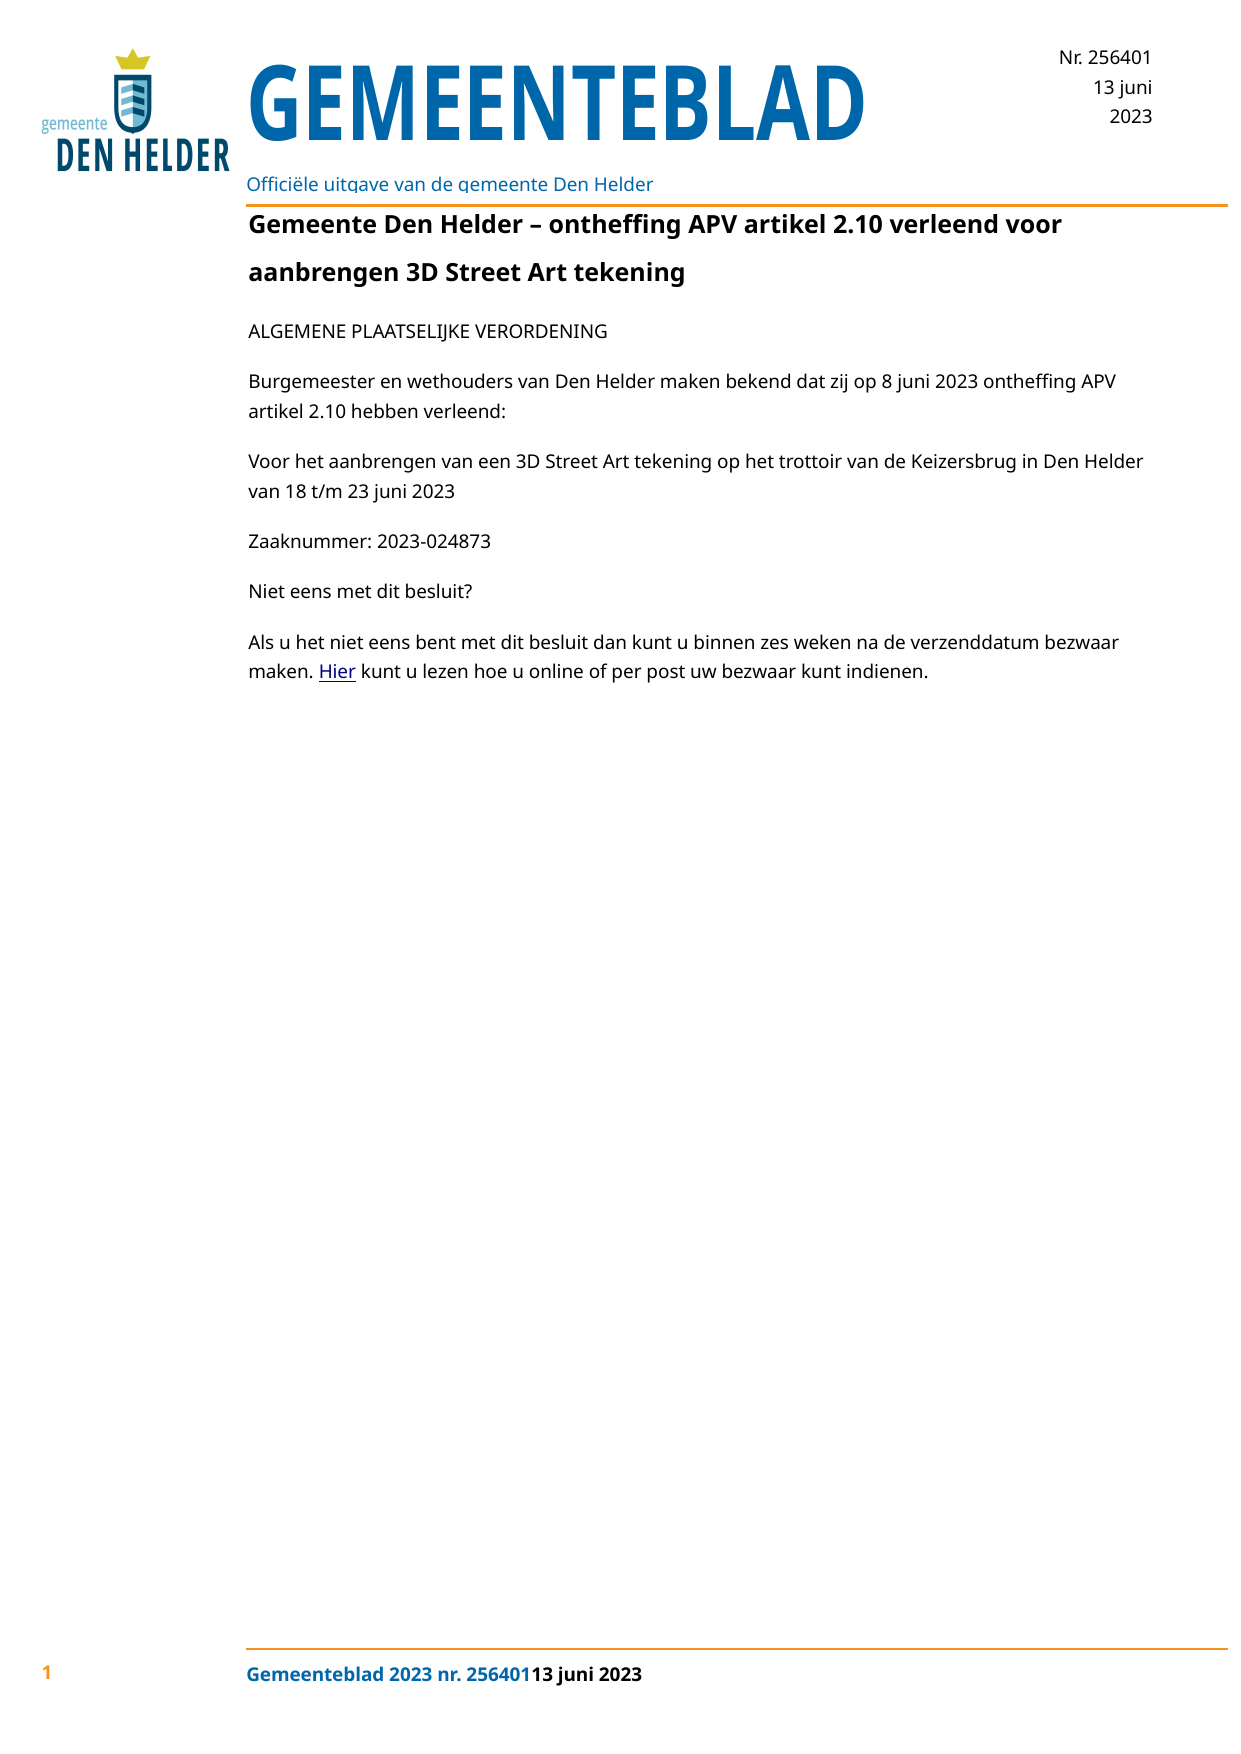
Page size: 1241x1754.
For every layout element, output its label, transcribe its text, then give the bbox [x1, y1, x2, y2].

picture [100, 154, 106, 172]
picture [182, 144, 187, 165]
picture [41, 47, 231, 172]
text Zaaknummer: 2023-024873 [248, 528, 1152, 554]
picture [220, 160, 224, 172]
text Als u het niet eens bent met dit besluit dan kunt u binnen zes weken na de verzenddatum bezwaar maken. Hier kunt u lezen hoe u online of per post uw bezwaar kunt indienen. [248, 629, 1152, 684]
text Niet eens met dit besluit? [248, 579, 1152, 604]
picture [63, 144, 68, 165]
text Burgemeester en wethouders van Den Helder maken bekend dat zij op 8 juni 2023 ontheffing APV artikel 2.10 hebben verleend: [248, 368, 1152, 424]
text Gemeente Den Helder – ontheffing APV artikel 2.10 verleend voor aanbrengen 3D Street Art tekening [248, 207, 1152, 288]
text Voor het aanbrengen van een 3D Street Art tekening op het trottoir van de Keizersbrug in Den Helder van 18 t/m 23 juni 2023 [248, 448, 1152, 504]
picture [130, 157, 135, 172]
text ALGEMENE PLAATSELIJKE VERORDENING [248, 318, 1152, 344]
